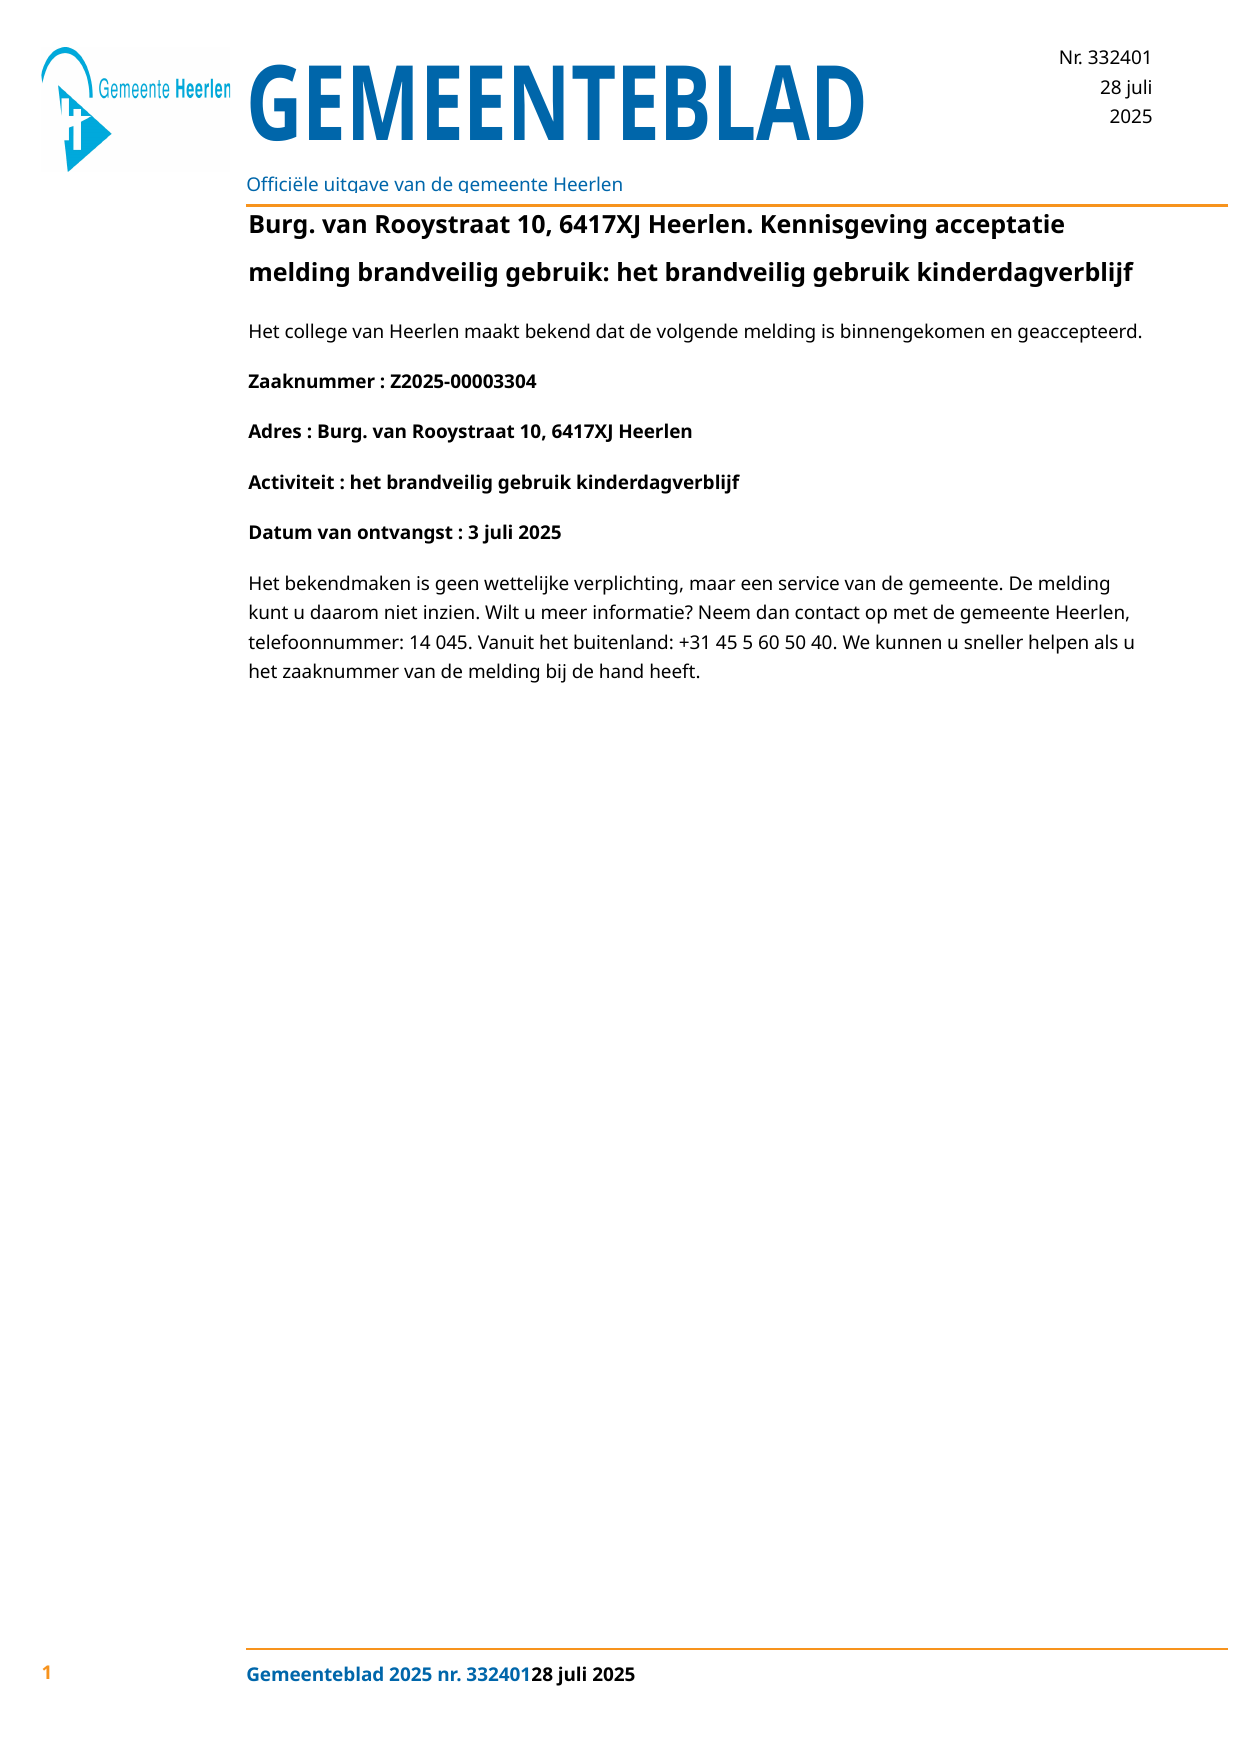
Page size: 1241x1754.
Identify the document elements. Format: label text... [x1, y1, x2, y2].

text Burg. van Rooystraat 10, 6417XJ Heerlen. Kennisgeving acceptatie melding brandveilig gebruik: het brandveilig gebruik kinderdagverblijf [248, 207, 1152, 288]
picture [41, 47, 59, 70]
text Datum van ontvangst : 3 juli 2025 [248, 519, 1152, 545]
text Adres : Burg. van Rooystraat 10, 6417XJ Heerlen [248, 419, 1152, 444]
text Het bekendmaken is geen wettelijke verplichting, maar een service van de gemeente. De melding kunt u daarom niet inzien. Wilt u meer informatie? Neem dan contact op met de gemeente Heerlen, telefoonnummer: 14 045. Vanuit het buitenland: +31 45 5 60 50 40. We kunnen u sneller helpen als u het zaaknummer van de melding bij de hand heeft. [248, 570, 1152, 684]
text Activiteit : het brandveilig gebruik kinderdagverblijf [248, 469, 1152, 495]
text Zaaknummer : Z2025-00003304 [248, 368, 1152, 394]
picture [41, 47, 231, 172]
text Het college van Heerlen maakt bekend dat de volgende melding is binnengekomen en geaccepteerd. [248, 318, 1152, 344]
